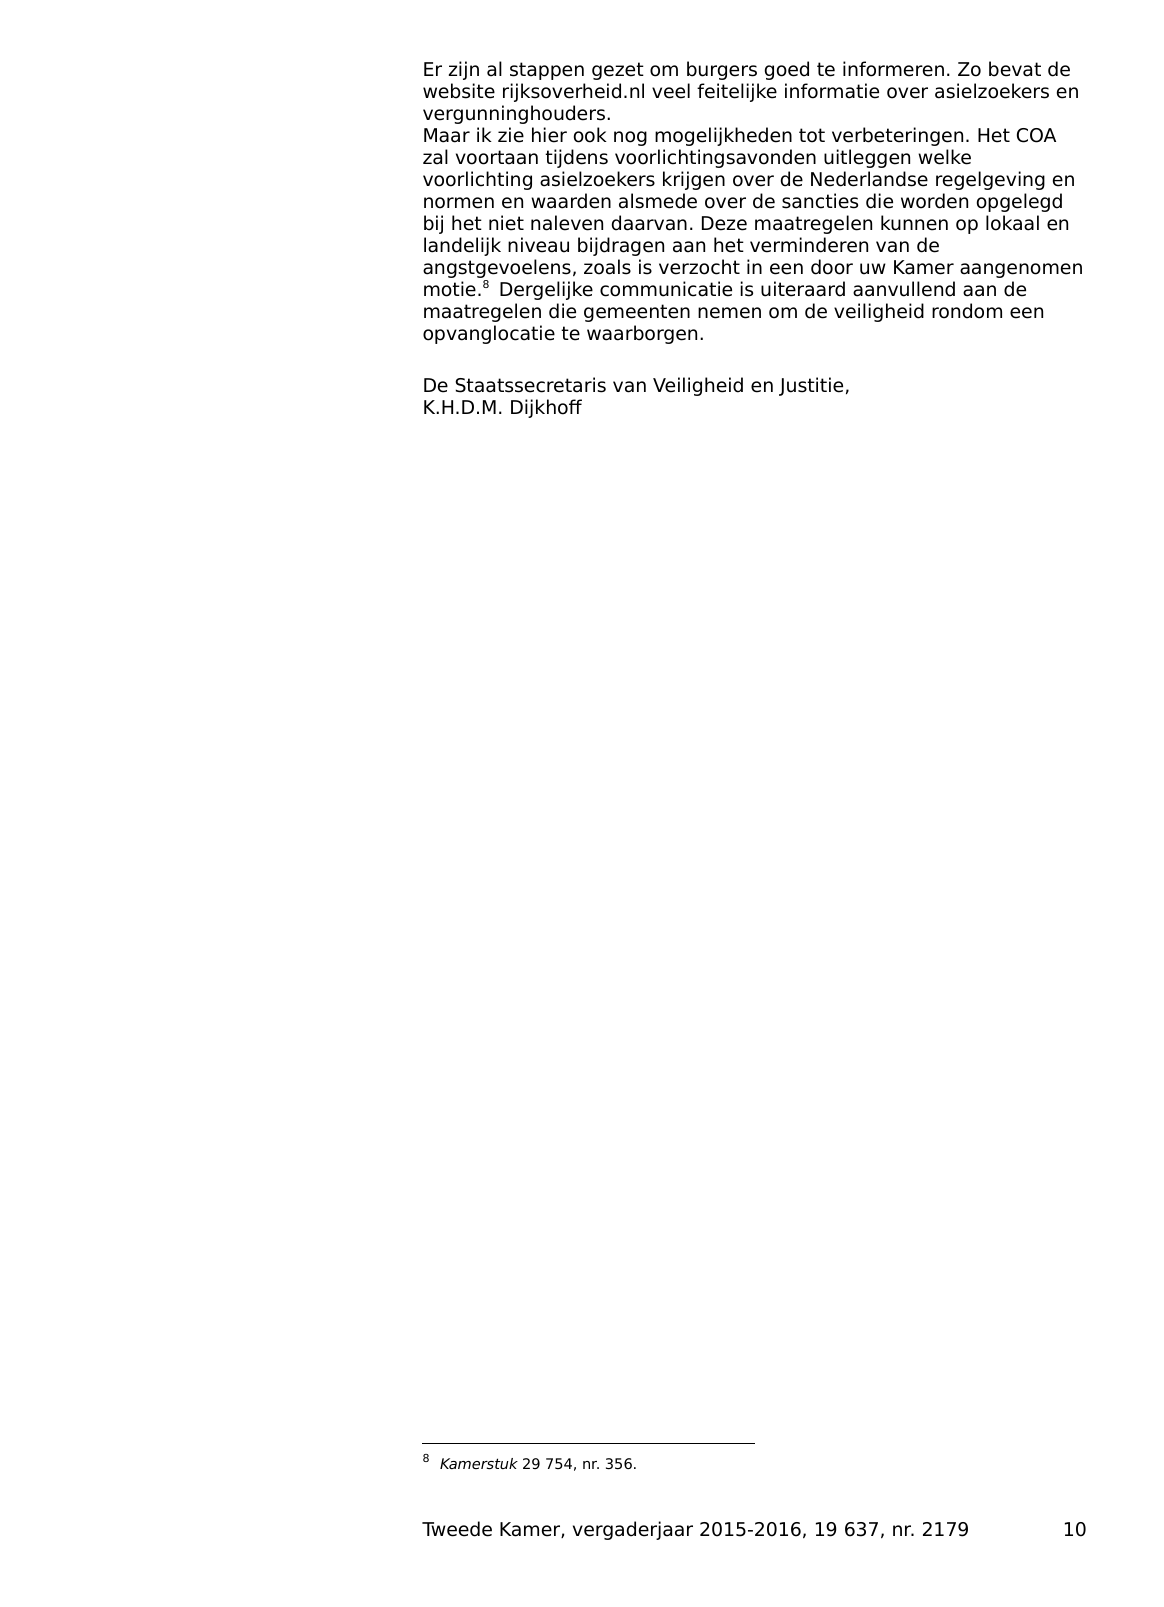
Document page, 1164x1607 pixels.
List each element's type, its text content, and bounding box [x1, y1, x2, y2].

text Er zijn al stappen gezet om burgers goed te informeren. Zo bevat de website rijksoverheid.nl veel feitelijke informatie over asielzoekers en vergunninghouders. [422, 59, 1087, 125]
text De Staatssecretaris van Veiligheid en Justitie, K.H.D.M. Dijkhoff [422, 375, 1087, 419]
text Maar ik zie hier ook nog mogelijkheden tot verbeteringen. Het COA zal voortaan tijdens voorlichtingsavonden uitleggen welke voorlichting asielzoekers krijgen over de Nederlandse regelgeving en normen en waarden alsmede over de sancties die worden opgelegd bij het niet naleven daarvan. Deze maatregelen kunnen op lokaal en landelijk niveau bijdragen aan het verminderen van de angstgevoelens, zoals is verzocht in een door uw Kamer aangenomen motie. Dergelijke communicatie is uiteraard aanvullend aan de maatregelen die gemeenten nemen om de veiligheid rondom een opvanglocatie te waarborgen. [422, 125, 1087, 345]
text Kamerstuk 29 754, nr. 356. [422, 1452, 1087, 1474]
